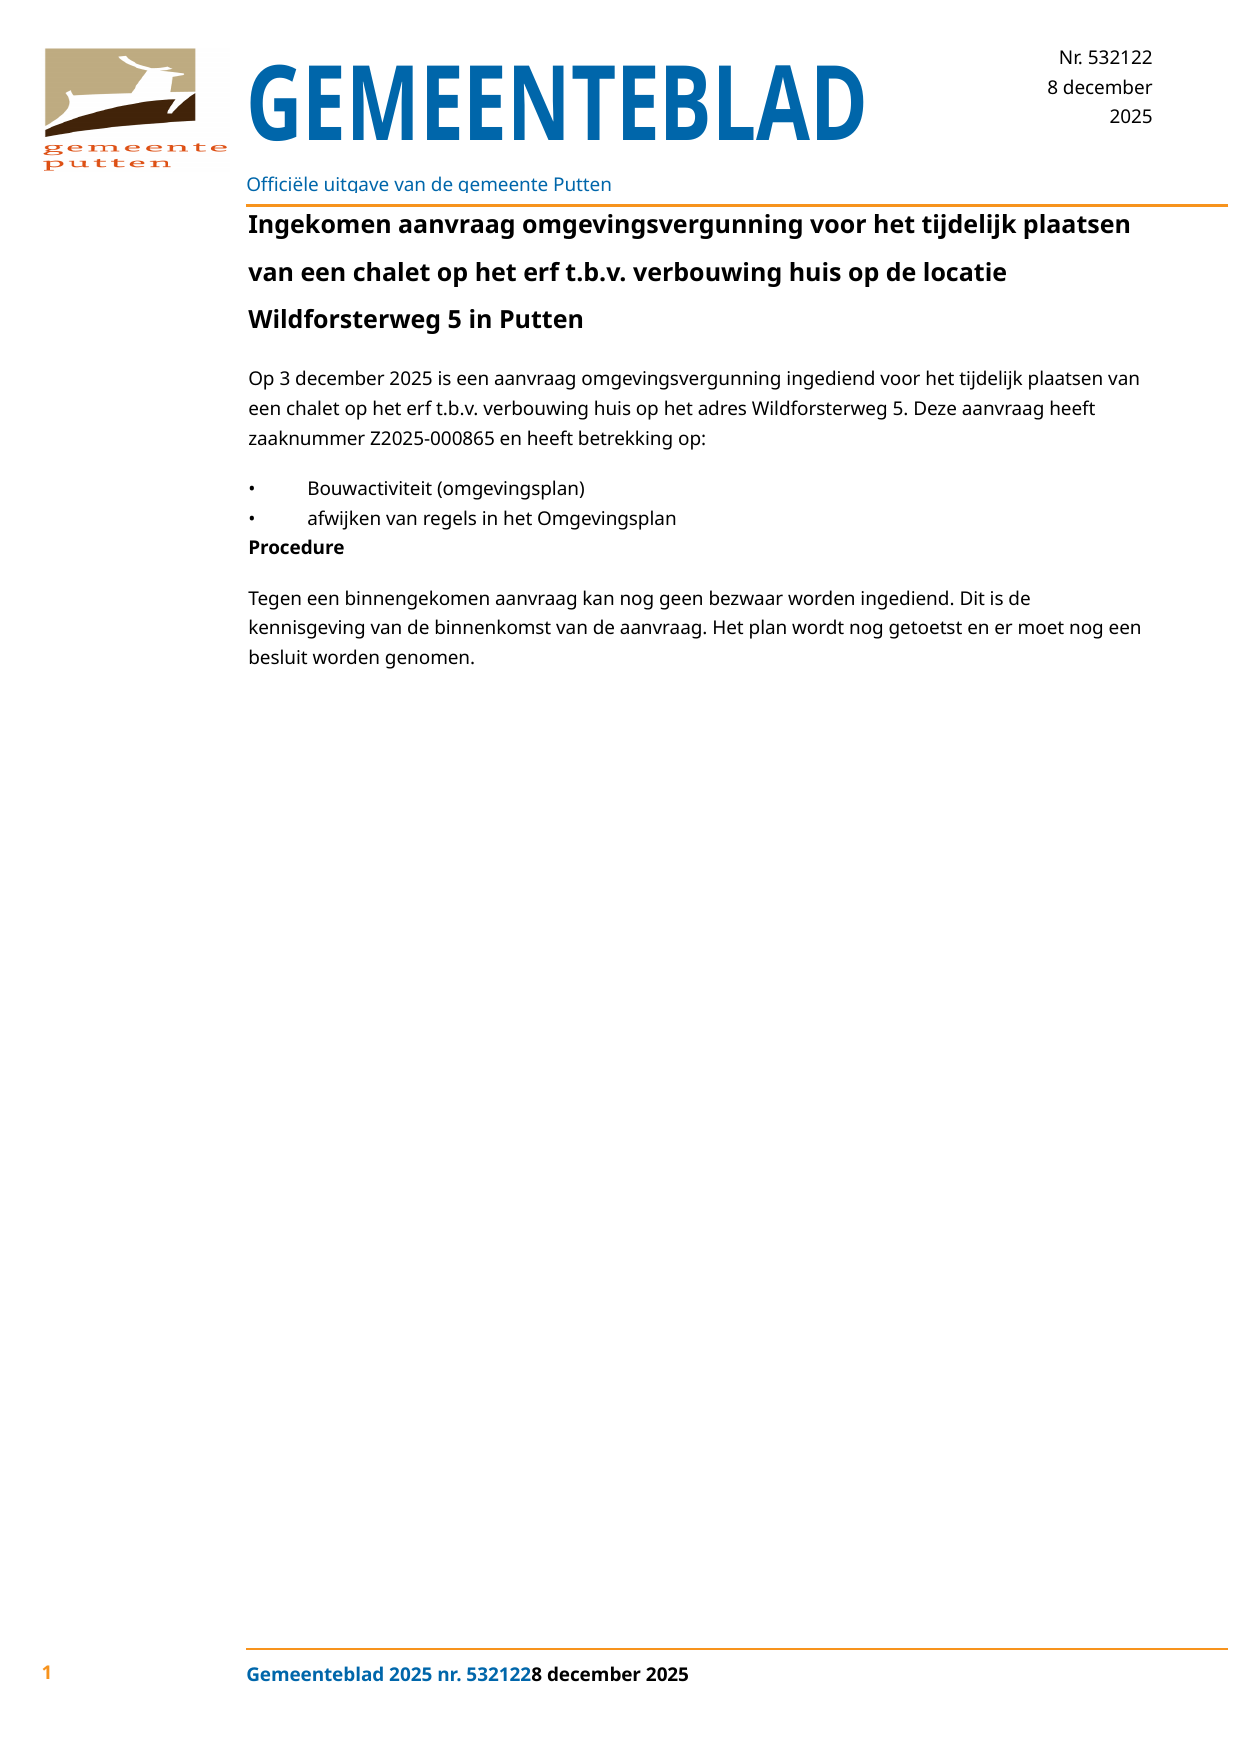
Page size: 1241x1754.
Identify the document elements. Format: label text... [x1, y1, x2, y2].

text Procedure [248, 534, 1152, 560]
text Ingekomen aanvraag omgevingsvergunning voor het tijdelijk plaatsen van een chalet op het erf t.b.v. verbouwing huis op de locatie Wildforsterweg 5 in Putten [248, 207, 1152, 336]
list Bouwactiviteit (omgevingsplan) [248, 475, 1152, 501]
text Tegen een binnengekomen aanvraag kan nog geen bezwaar worden ingediend. Dit is de kennisgeving van de binnenkomst van de aanvraag. Het plan wordt nog getoetst en er moet nog een besluit worden genomen. [248, 585, 1152, 669]
picture [41, 47, 231, 172]
text Op 3 december 2025 is een aanvraag omgevingsvergunning ingediend voor het tijdelijk plaatsen van een chalet op het erf t.b.v. verbouwing huis op het adres Wildforsterweg 5. Deze aanvraag heeft zaaknummer Z2025-000865 en heeft betrekking op: [248, 366, 1152, 450]
list afwijken van regels in het Omgevingsplan [248, 505, 1152, 530]
